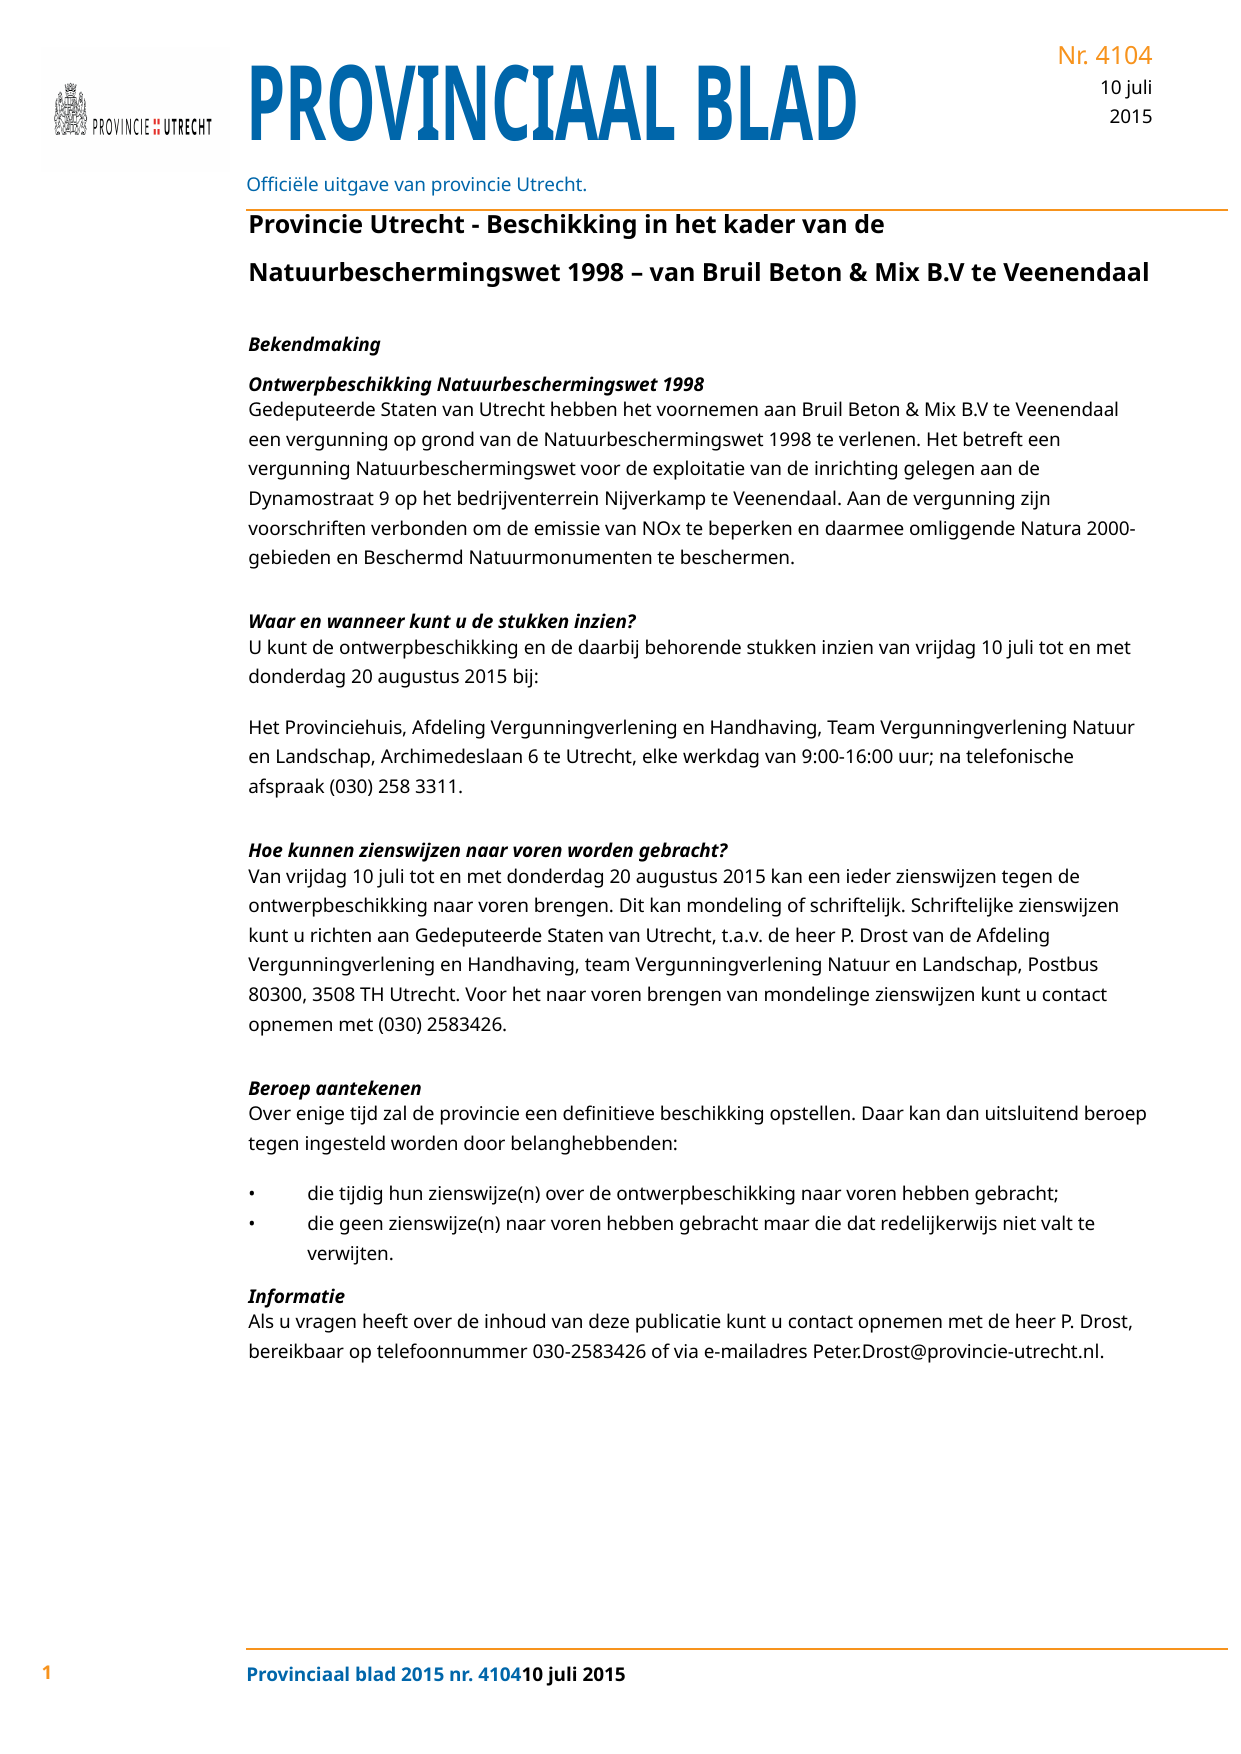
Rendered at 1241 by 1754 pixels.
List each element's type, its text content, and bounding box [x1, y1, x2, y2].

text Gedeputeerde Staten van Utrecht hebben het voornemen aan Bruil Beton & Mix B.V te Veenendaal een vergunning op grond van de Natuurbeschermingswet 1998 te verlenen. Het betreft een vergunning Natuurbeschermingswet voor de exploitatie van de inrichting gelegen aan de Dynamostraat 9 op het bedrijventerrein Nijverkamp te Veenendaal. Aan de vergunning zijn voorschriften verbonden om de emissie van NOx te beperken en daarmee omliggende Natura 2000-gebieden en Beschermd Natuurmonumenten te beschermen. [248, 396, 1152, 570]
text Als u vragen heeft over de inhoud van deze publicatie kunt u contact opnemen met de heer P. Drost, bereikbaar op telefoonnummer 030-2583426 of via e-mailadres Peter.Drost@provincie-utrecht.nl. [248, 1308, 1152, 1364]
text Over enige tijd zal de provincie een definitieve beschikking opstellen. Daar kan dan uitsluitend beroep tegen ingesteld worden door belanghebbenden: [248, 1101, 1152, 1156]
text Bekendmaking [248, 331, 1152, 357]
list die tijdig hun zienswijze(n) over de ontwerpbeschikking naar voren hebben gebracht; [248, 1181, 1152, 1206]
text Ontwerpbeschikking Natuurbeschermingswet 1998 [248, 371, 1152, 396]
picture [41, 47, 231, 172]
text U kunt de ontwerpbeschikking en de daarbij behorende stukken inzien van vrijdag 10 juli tot en met donderdag 20 augustus 2015 bij: [248, 634, 1152, 689]
text Informatie [248, 1283, 1152, 1308]
text Beroep aantekenen [248, 1075, 1152, 1101]
text Waar en wanneer kunt u de stukken inzien? [248, 608, 1152, 634]
list die geen zienswijze(n) naar voren hebben gebracht maar die dat redelijkerwijs niet valt te verwijten. [248, 1210, 1152, 1265]
text Het Provinciehuis, Afdeling Vergunningverlening en Handhaving, Team Vergunningverlening Natuur en Landschap, Archimedeslaan 6 te Utrecht, elke werkdag van 9:00-16:00 uur; na telefonische afspraak (030) 258 3311. [248, 714, 1152, 799]
text Hoe kunnen zienswijzen naar voren worden gebracht? [248, 837, 1152, 863]
text Van vrijdag 10 juli tot en met donderdag 20 augustus 2015 kan een ieder zienswijzen tegen de ontwerpbeschikking naar voren brengen. Dit kan mondeling of schriftelijk. Schriftelijke zienswijzen kunt u richten aan Gedeputeerde Staten van Utrecht, t.a.v. de heer P. Drost van de Afdeling Vergunningverlening en Handhaving, team Vergunningverlening Natuur en Landschap, Postbus 80300, 3508 TH Utrecht. Voor het naar voren brengen van mondelinge zienswijzen kunt u contact opnemen met (030) 2583426. [248, 863, 1152, 1037]
text Provincie Utrecht - Beschikking in het kader van de Natuurbeschermingswet 1998 – van Bruil Beton & Mix B.V te Veenendaal [248, 211, 1152, 288]
